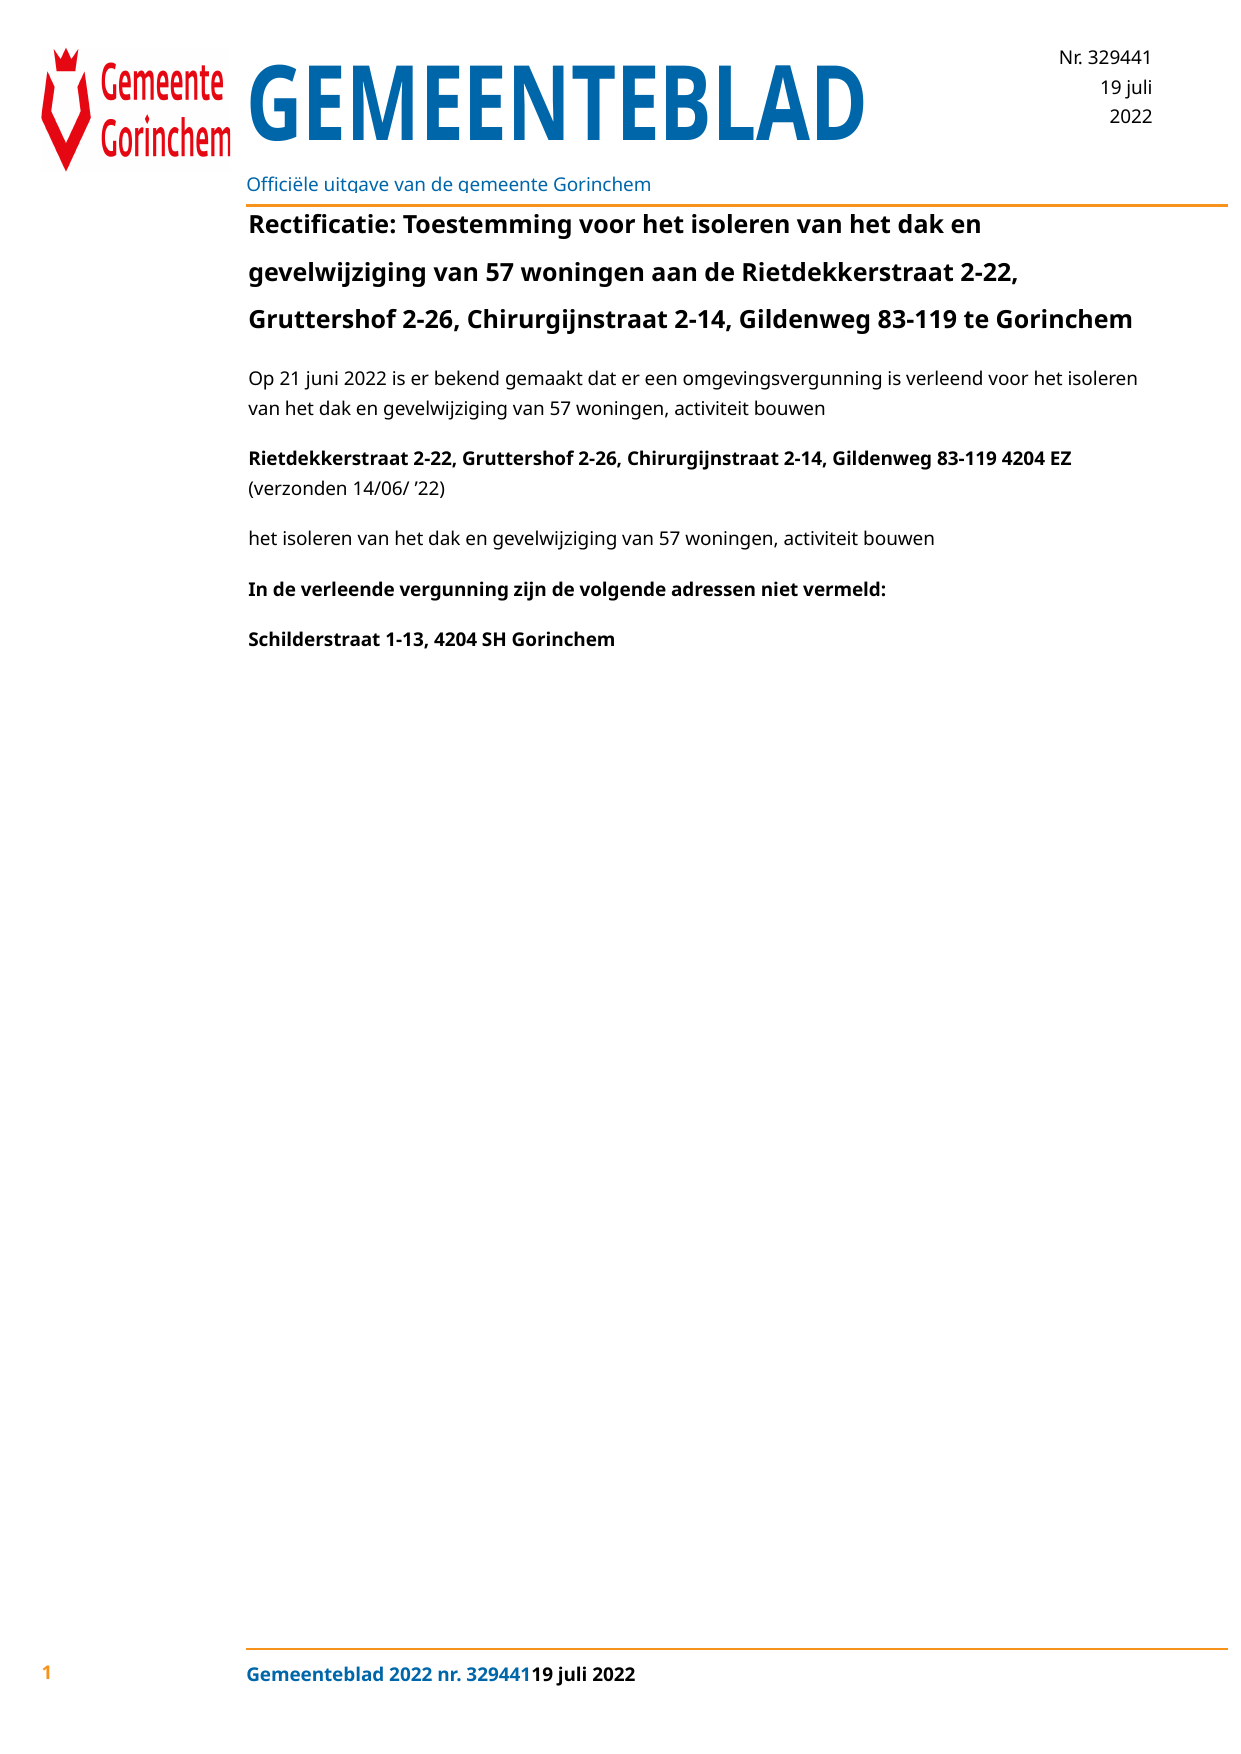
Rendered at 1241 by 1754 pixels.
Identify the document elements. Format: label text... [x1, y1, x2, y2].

text In de verleende vergunning zijn de volgende adressen niet vermeld: [248, 576, 1152, 602]
text Rectificatie: Toestemming voor het isoleren van het dak en gevelwijziging van 57 woningen aan de Rietdekkerstraat 2-22, Gruttershof 2-26, Chirurgijnstraat 2-14, Gildenweg 83-119 te Gorinchem [248, 207, 1152, 336]
text Schilderstraat 1-13, 4204 SH Gorinchem [248, 626, 1152, 652]
text Rietdekkerstraat 2-22, Gruttershof 2-26, Chirurgijnstraat 2-14, Gildenweg 83-119 4204 EZ (verzonden 14/06/ ’22) [248, 446, 1152, 501]
picture [41, 47, 231, 172]
text het isoleren van het dak en gevelwijziging van 57 woningen, activiteit bouwen [248, 526, 1152, 551]
text Op 21 juni 2022 is er bekend gemaakt dat er een omgevingsvergunning is verleend voor het isoleren van het dak en gevelwijziging van 57 woningen, activiteit bouwen [248, 366, 1152, 421]
